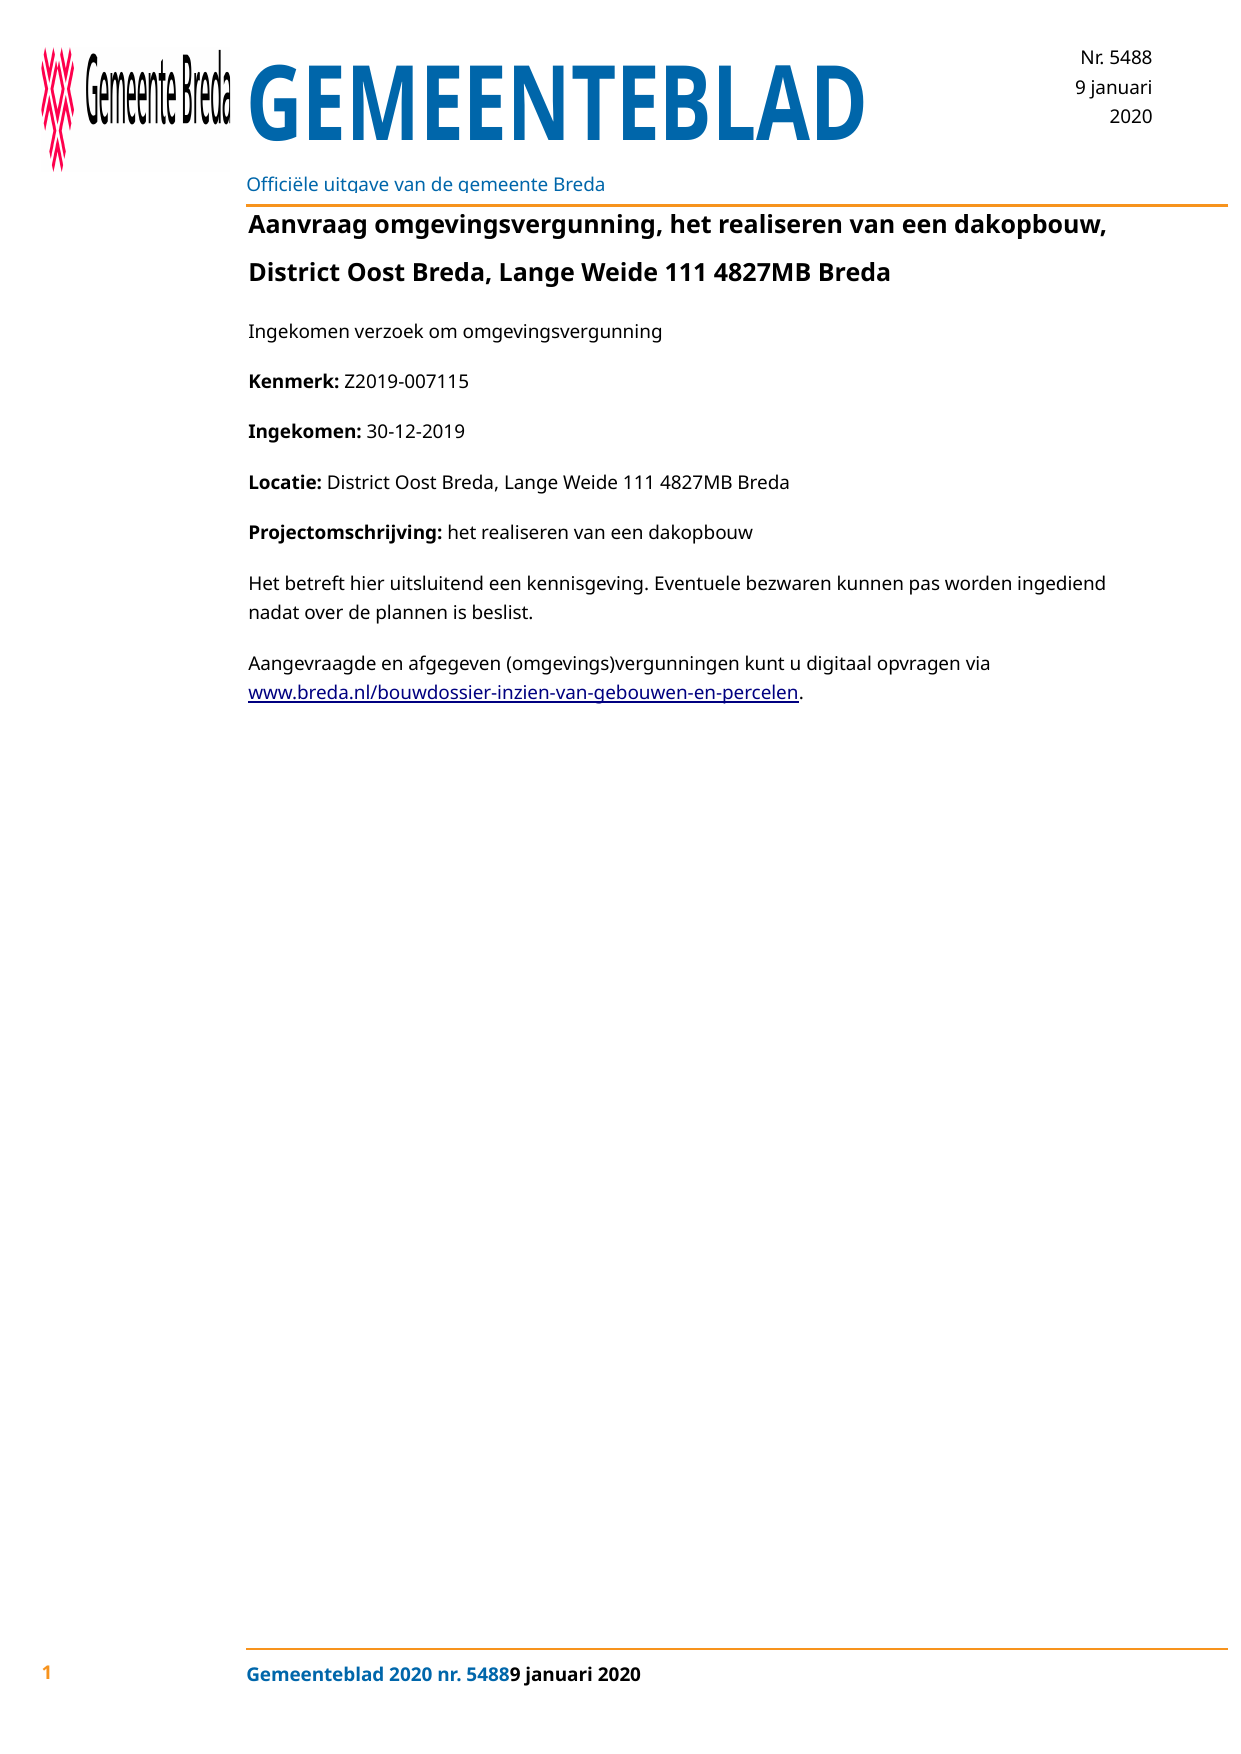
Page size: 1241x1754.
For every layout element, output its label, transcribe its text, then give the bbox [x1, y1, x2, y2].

text Projectomschrijving: het realiseren van een dakopbouw [248, 519, 1152, 545]
text Kenmerk: Z2019-007115 [248, 368, 1152, 394]
text Aangevraagde en afgegeven (omgevings)vergunningen kunt u digitaal opvragen via www.breda.nl/bouwdossier-inzien-van-gebouwen-en-percelen. [248, 650, 1152, 705]
text Aanvraag omgevingsvergunning, het realiseren van een dakopbouw, District Oost Breda, Lange Weide 111 4827MB Breda [248, 207, 1152, 288]
text Het betreft hier uitsluitend een kennisgeving. Eventuele bezwaren kunnen pas worden ingediend nadat over de plannen is beslist. [248, 570, 1152, 625]
picture [41, 47, 231, 172]
text Ingekomen: 30-12-2019 [248, 419, 1152, 444]
text Ingekomen verzoek om omgevingsvergunning [248, 318, 1152, 344]
text Locatie: District Oost Breda, Lange Weide 111 4827MB Breda [248, 469, 1152, 495]
